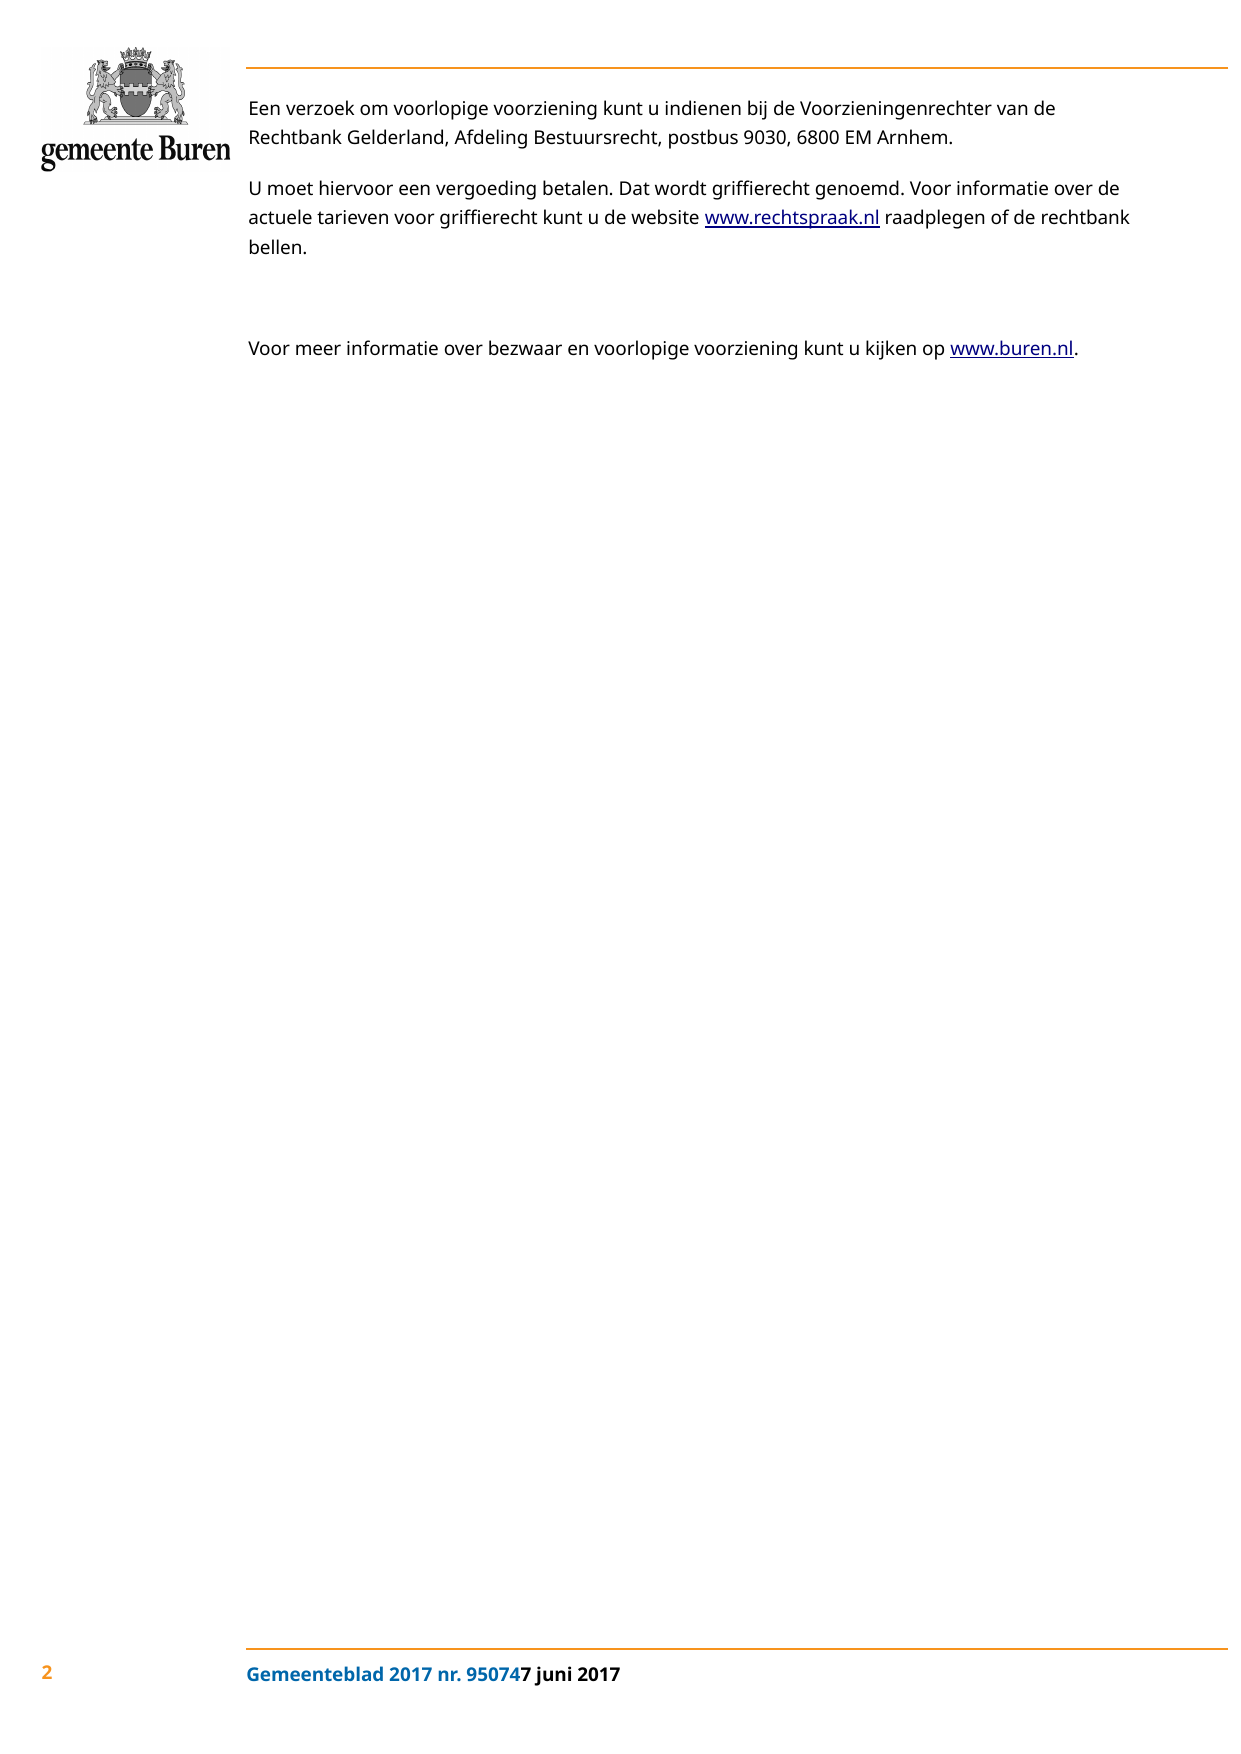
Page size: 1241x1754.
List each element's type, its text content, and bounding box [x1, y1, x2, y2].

text Voor meer informatie over bezwaar en voorlopige voorziening kunt u kijken op www.buren.nl. [248, 335, 1152, 361]
text U moet hiervoor een vergoeding betalen. Dat wordt griffierecht genoemd. Voor informatie over de actuele tarieven voor griffierecht kunt u de website www.rechtspraak.nl raadplegen of de rechtbank bellen. [248, 175, 1152, 260]
picture [41, 47, 231, 172]
text Een verzoek om voorlopige voorziening kunt u indienen bij de Voorzieningenrechter van de Rechtbank Gelderland, Afdeling Bestuursrecht, postbus 9030, 6800 EM Arnhem. [248, 95, 1152, 150]
